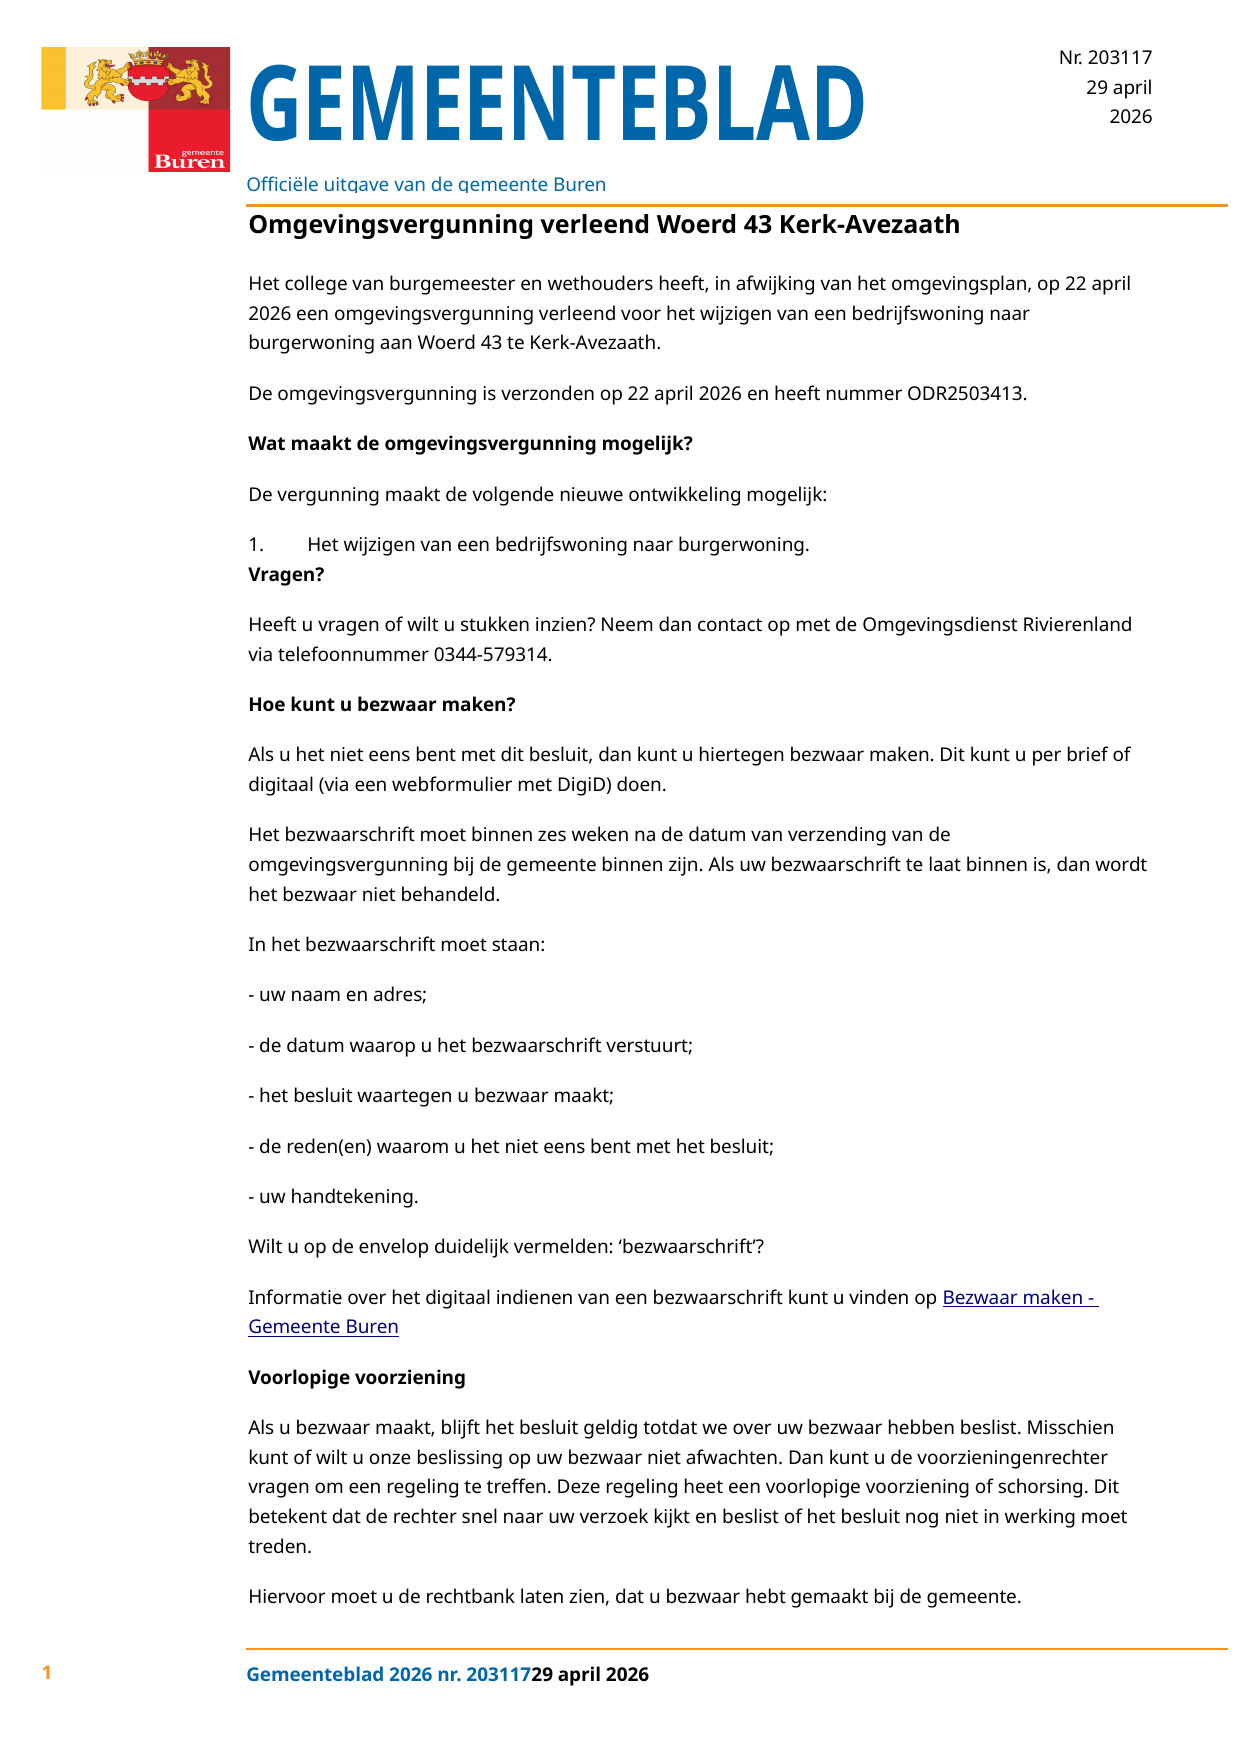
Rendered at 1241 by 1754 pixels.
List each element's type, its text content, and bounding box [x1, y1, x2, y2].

list Het wijzigen van een bedrijfswoning naar burgerwoning. [248, 531, 1152, 557]
text Het college van burgemeester en wethouders heeft, in afwijking van het omgevingsplan, op 22 april 2026 een omgevingsvergunning verleend voor het wijzigen van een bedrijfswoning naar burgerwoning aan Woerd 43 te Kerk-Avezaath. [248, 270, 1152, 355]
text Wat maakt de omgevingsvergunning mogelijk? [248, 430, 1152, 456]
text Informatie over het digitaal indienen van een bezwaarschrift kunt u vinden op Bezwaar maken - Gemeente Buren [248, 1284, 1152, 1339]
text - uw naam en adres; [248, 982, 1152, 1007]
text Voorlopige voorziening [248, 1364, 1152, 1390]
text Als u bezwaar maakt, blijft het besluit geldig totdat we over uw bezwaar hebben beslist. Misschien kunt of wilt u onze beslissing op uw bezwaar niet afwachten. Dan kunt u de voorzieningenrechter vragen om een regeling te treffen. Deze regeling heet een voorlopige voorziening of schorsing. Dit betekent dat de rechter snel naar uw verzoek kijkt en beslist of het besluit nog niet in werking moet treden. [248, 1414, 1152, 1558]
text Hiervoor moet u de rechtbank laten zien, dat u bezwaar hebt gemaakt bij de gemeente. [248, 1583, 1152, 1609]
text Hoe kunt u bezwaar maken? [248, 691, 1152, 717]
text Vragen? [248, 561, 1152, 586]
picture [41, 47, 231, 172]
text - het besluit waartegen u bezwaar maakt; [248, 1082, 1152, 1108]
text Omgevingsvergunning verleend Woerd 43 Kerk-Avezaath [248, 207, 1152, 241]
text De vergunning maakt de volgende nieuwe ontwikkeling mogelijk: [248, 481, 1152, 506]
text Wilt u op de envelop duidelijk vermelden: ‘bezwaarschrift’? [248, 1234, 1152, 1259]
text Heeft u vragen of wilt u stukken inzien? Neem dan contact op met de Omgevingsdienst Rivierenland via telefoonnummer 0344-579314. [248, 611, 1152, 666]
text In het bezwaarschrift moet staan: [248, 931, 1152, 957]
text - de reden(en) waarom u het niet eens bent met het besluit; [248, 1133, 1152, 1158]
text De omgevingsvergunning is verzonden op 22 april 2026 en heeft nummer ODR2503413. [248, 380, 1152, 406]
text Als u het niet eens bent met dit besluit, dan kunt u hiertegen bezwaar maken. Dit kunt u per brief of digitaal (via een webformulier met DigiD) doen. [248, 742, 1152, 797]
text Het bezwaarschrift moet binnen zes weken na de datum van verzending van de omgevingsvergunning bij de gemeente binnen zijn. Als uw bezwaarschrift te laat binnen is, dan wordt het bezwaar niet behandeld. [248, 822, 1152, 906]
text - uw handtekening. [248, 1183, 1152, 1209]
text - de datum waarop u het bezwaarschrift verstuurt; [248, 1032, 1152, 1058]
